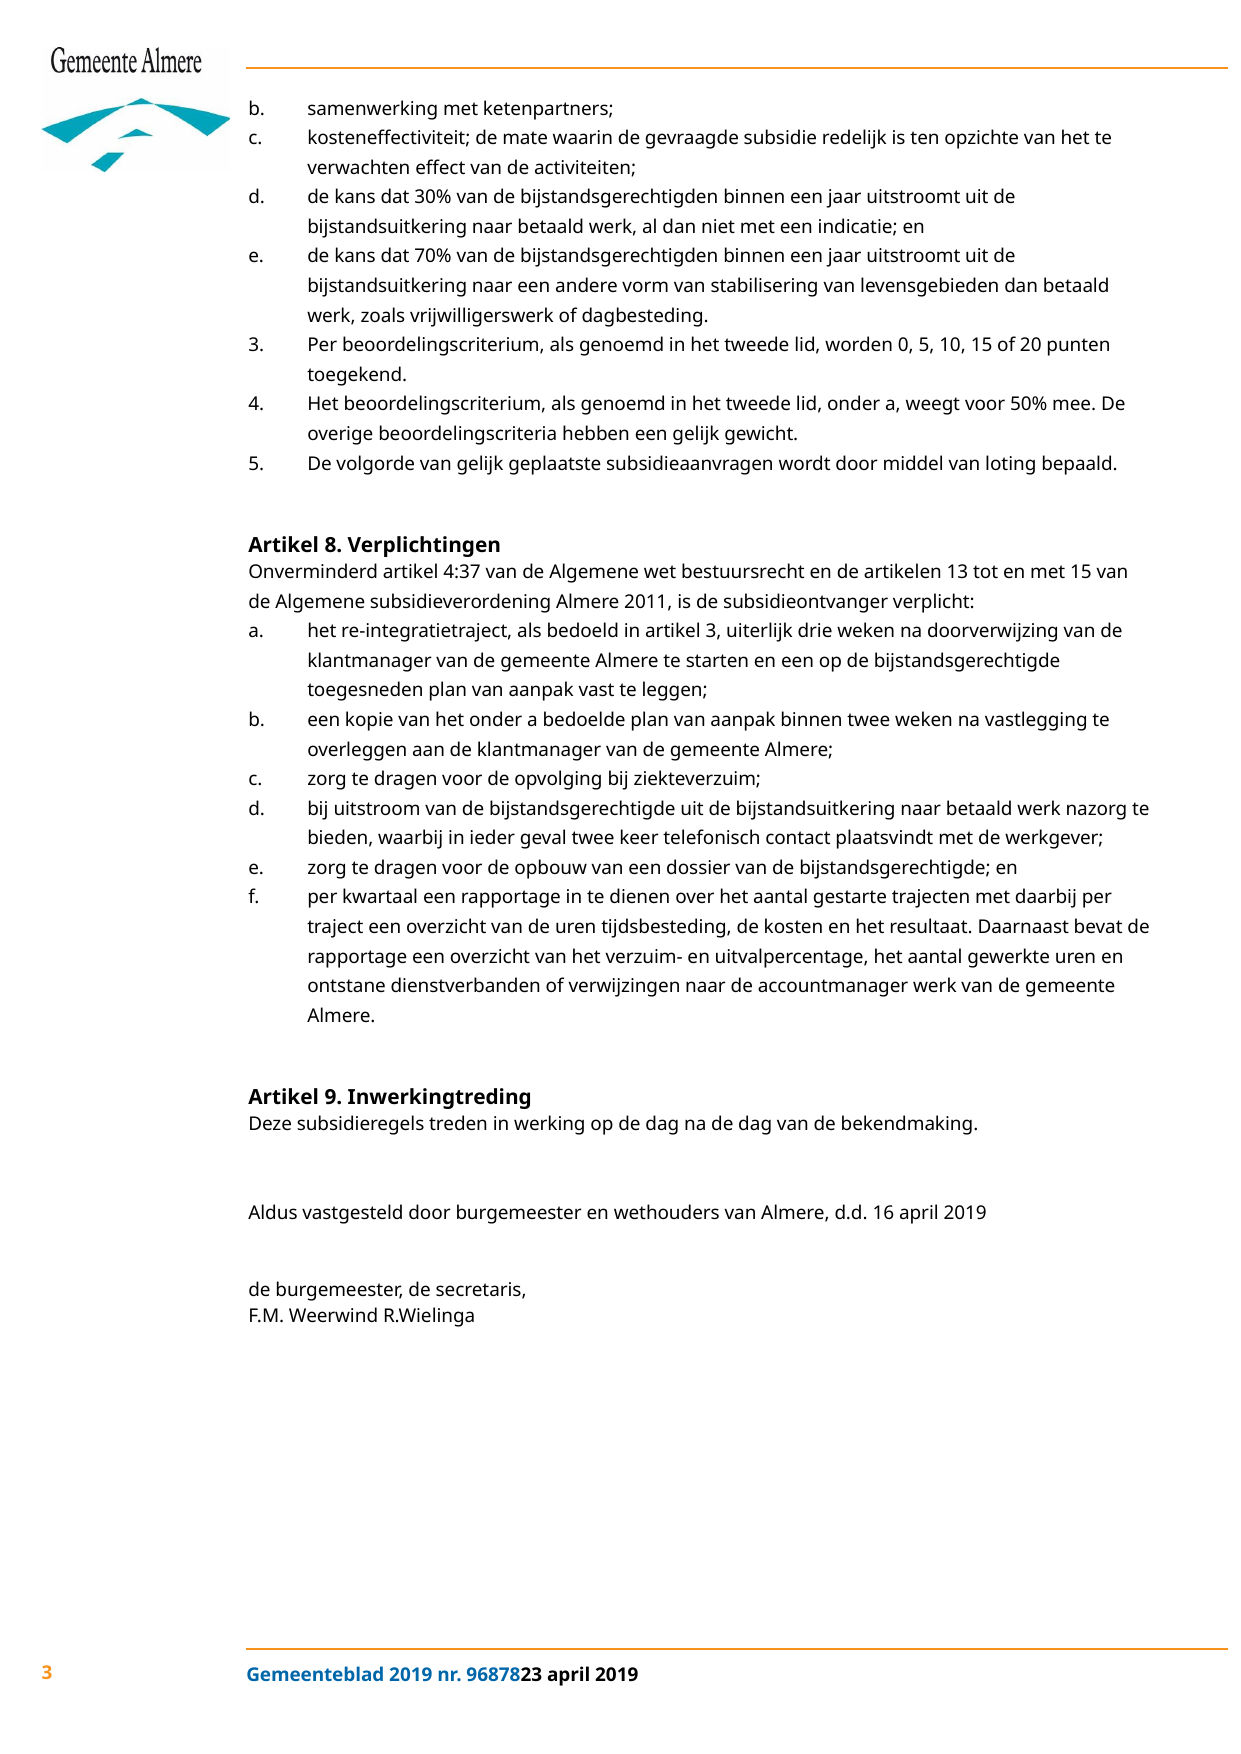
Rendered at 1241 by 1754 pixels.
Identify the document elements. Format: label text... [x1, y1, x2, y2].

list zorg te dragen voor de opbouw van een dossier van de bijstandsgerechtigde; en [248, 854, 1152, 880]
text Aldus vastgesteld door burgemeester en wethouders van Almere, d.d. 16 april 2019 [248, 1199, 1152, 1225]
text Onverminderd artikel 4:37 van de Algemene wet bestuursrecht en de artikelen 13 tot en met 15 van de Algemene subsidieverordening Almere 2011, is de subsidieontvanger verplicht: [248, 558, 1152, 613]
list Per beoordelingscriterium, als genoemd in het tweede lid, worden 0, 5, 10, 15 of 20 punten toegekend. [248, 331, 1152, 387]
list De volgorde van gelijk geplaatste subsidieaanvragen wordt door middel van loting bepaald. [248, 450, 1152, 476]
text de burgemeester, de secretaris, [248, 1276, 1152, 1302]
list zorg te dragen voor de opvolging bij ziekteverzuim; [248, 765, 1152, 791]
list het re-integratietraject, als bedoeld in artikel 3, uiterlijk drie weken na doorverwijzing van de klantmanager van de gemeente Almere te starten en een op de bijstandsgerechtigde toegesneden plan van aanpak vast te leggen; [248, 617, 1152, 702]
list de kans dat 70% van de bijstandsgerechtigden binnen een jaar uitstroomt uit de bijstandsuitkering naar een andere vorm van stabilisering van levensgebieden dan betaald werk, zoals vrijwilligerswerk of dagbesteding. [248, 243, 1152, 328]
list bij uitstroom van de bijstandsgerechtigde uit de bijstandsuitkering naar betaald werk nazorg te bieden, waarbij in ieder geval twee keer telefonisch contact plaatsvindt met de werkgever; [248, 795, 1152, 850]
text Artikel 9. Inwerkingtreding [248, 1082, 1152, 1110]
list een kopie van het onder a bedoelde plan van aanpak binnen twee weken na vastlegging te overleggen aan de klantmanager van de gemeente Almere; [248, 706, 1152, 761]
text Artikel 8. Verplichtingen [248, 530, 1152, 558]
list de kans dat 30% van de bijstandsgerechtigden binnen een jaar uitstroomt uit de bijstandsuitkering naar betaald werk, al dan niet met een indicatie; en [248, 183, 1152, 239]
picture [41, 47, 231, 172]
list kosteneffectiviteit; de mate waarin de gevraagde subsidie redelijk is ten opzichte van het te verwachten effect van de activiteiten; [248, 124, 1152, 180]
list per kwartaal een rapportage in te dienen over het aantal gestarte trajecten met daarbij per traject een overzicht van de uren tijdsbesteding, de kosten en het resultaat. Daarnaast bevat de rapportage een overzicht van het verzuim- en uitvalpercentage, het aantal gewerkte uren en ontstane dienstverbanden of verwijzingen naar de accountmanager werk van de gemeente Almere. [248, 884, 1152, 1028]
text F.M. Weerwind R.Wielinga [248, 1302, 1152, 1328]
list Het beoordelingscriterium, als genoemd in het tweede lid, onder a, weegt voor 50% mee. De overige beoordelingscriteria hebben een gelijk gewicht. [248, 391, 1152, 446]
text Deze subsidieregels treden in werking op de dag na de dag van de bekendmaking. [248, 1110, 1152, 1136]
list samenwerking met ketenpartners; [248, 95, 1152, 121]
